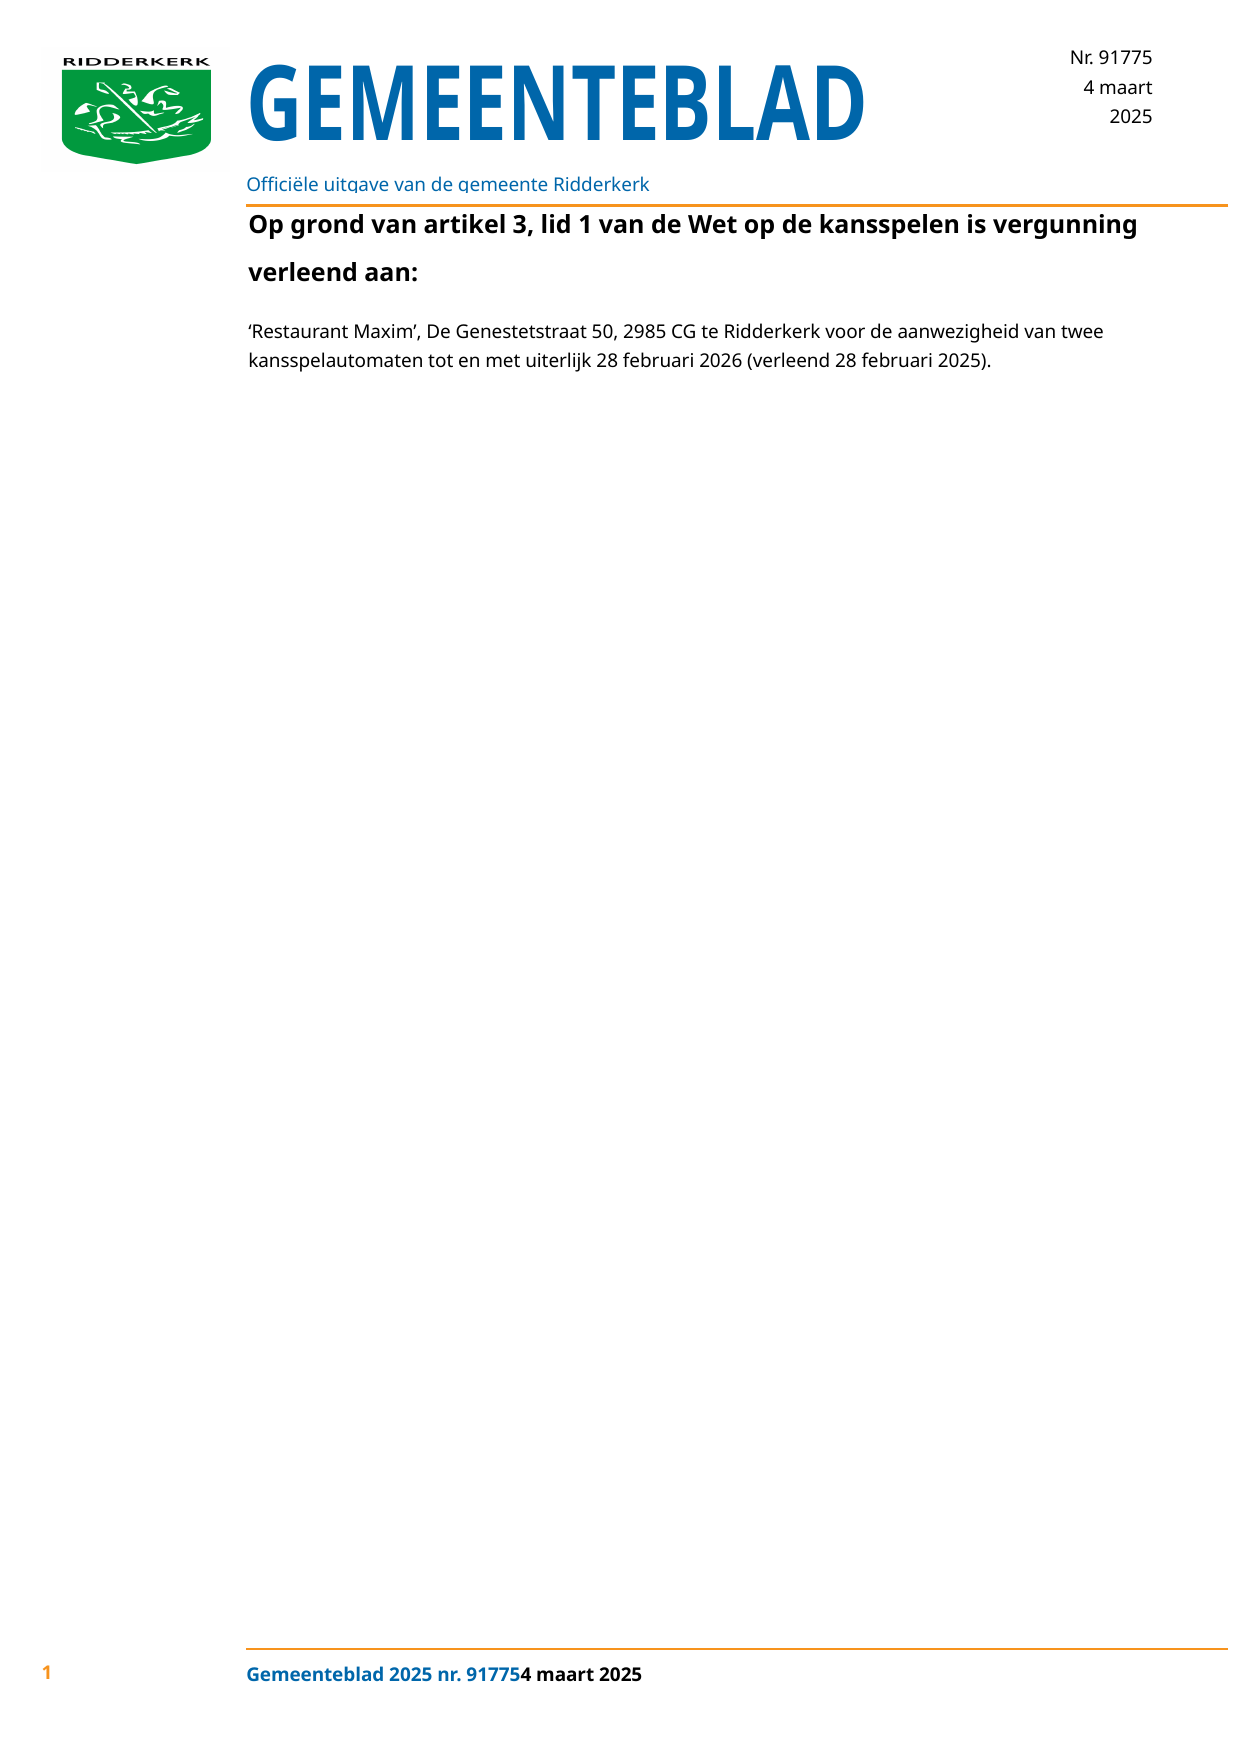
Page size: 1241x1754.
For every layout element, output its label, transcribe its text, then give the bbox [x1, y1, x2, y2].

text ‘Restaurant Maxim’, De Genestetstraat 50, 2985 CG te Ridderkerk voor de aanwezigheid van twee kansspelautomaten tot en met uiterlijk 28 februari 2026 (verleend 28 februari 2025). [248, 318, 1152, 373]
picture [41, 47, 231, 172]
text Op grond van artikel 3, lid 1 van de Wet op de kansspelen is vergunning verleend aan: [248, 207, 1152, 288]
